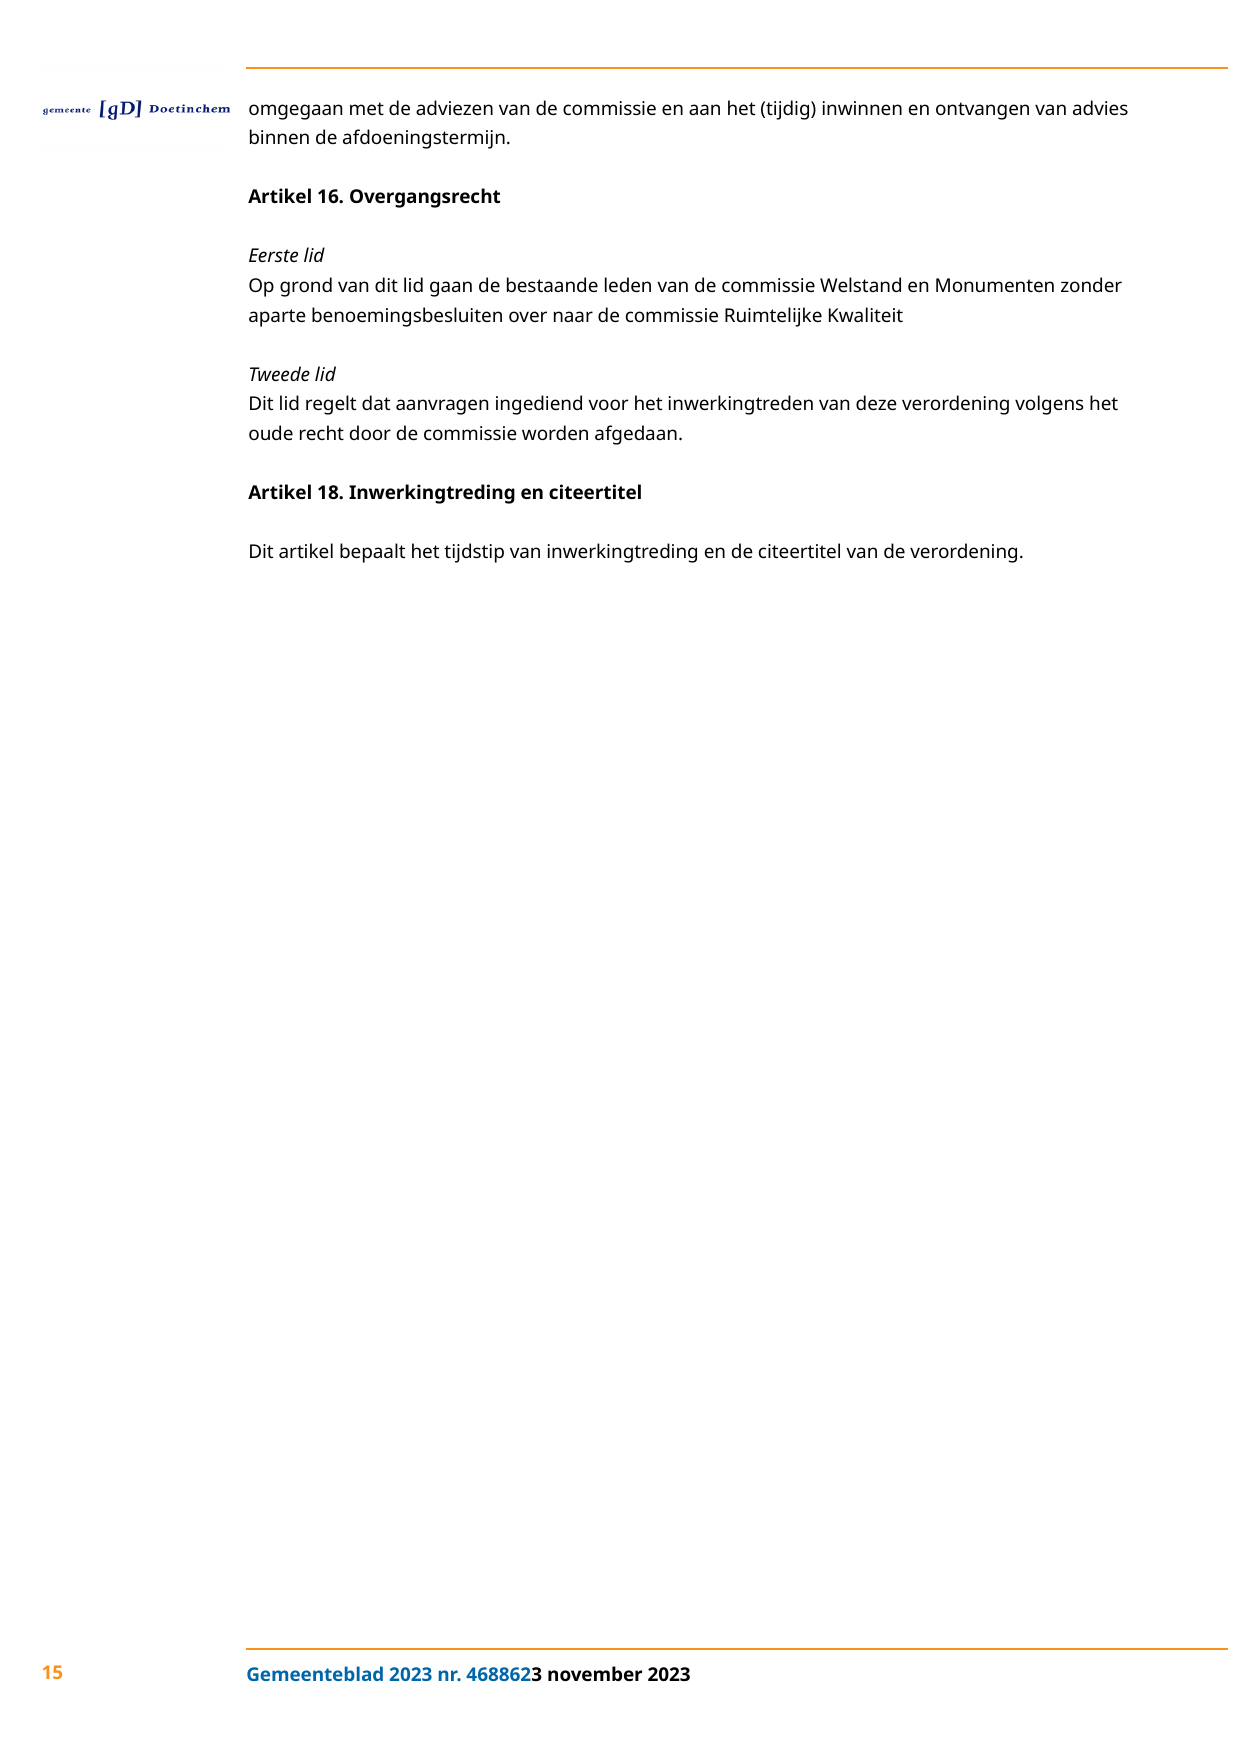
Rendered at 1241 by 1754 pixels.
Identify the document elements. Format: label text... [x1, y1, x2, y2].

text Tweede lid [248, 361, 1152, 387]
text Eerste lid [248, 243, 1152, 268]
text Artikel 18. Inwerkingtreding en citeertitel [248, 479, 1152, 505]
text omgegaan met de adviezen van de commissie en aan het (tijdig) inwinnen en ontvangen van advies binnen de afdoeningstermijn. [248, 95, 1152, 150]
text Dit lid regelt dat aanvragen ingediend voor het inwerkingtreden van deze verordening volgens het oude recht door de commissie worden afgedaan. [248, 391, 1152, 446]
text Artikel 16. Overgangsrecht [248, 183, 1152, 209]
text Op grond van dit lid gaan de bestaande leden van de commissie Welstand en Monumenten zonder aparte benoemingsbesluiten over naar de commissie Ruimtelijke Kwaliteit [248, 272, 1152, 328]
picture [41, 47, 231, 172]
text Dit artikel bepaalt het tijdstip van inwerkingtreding en de citeertitel van de verordening. [248, 538, 1152, 564]
